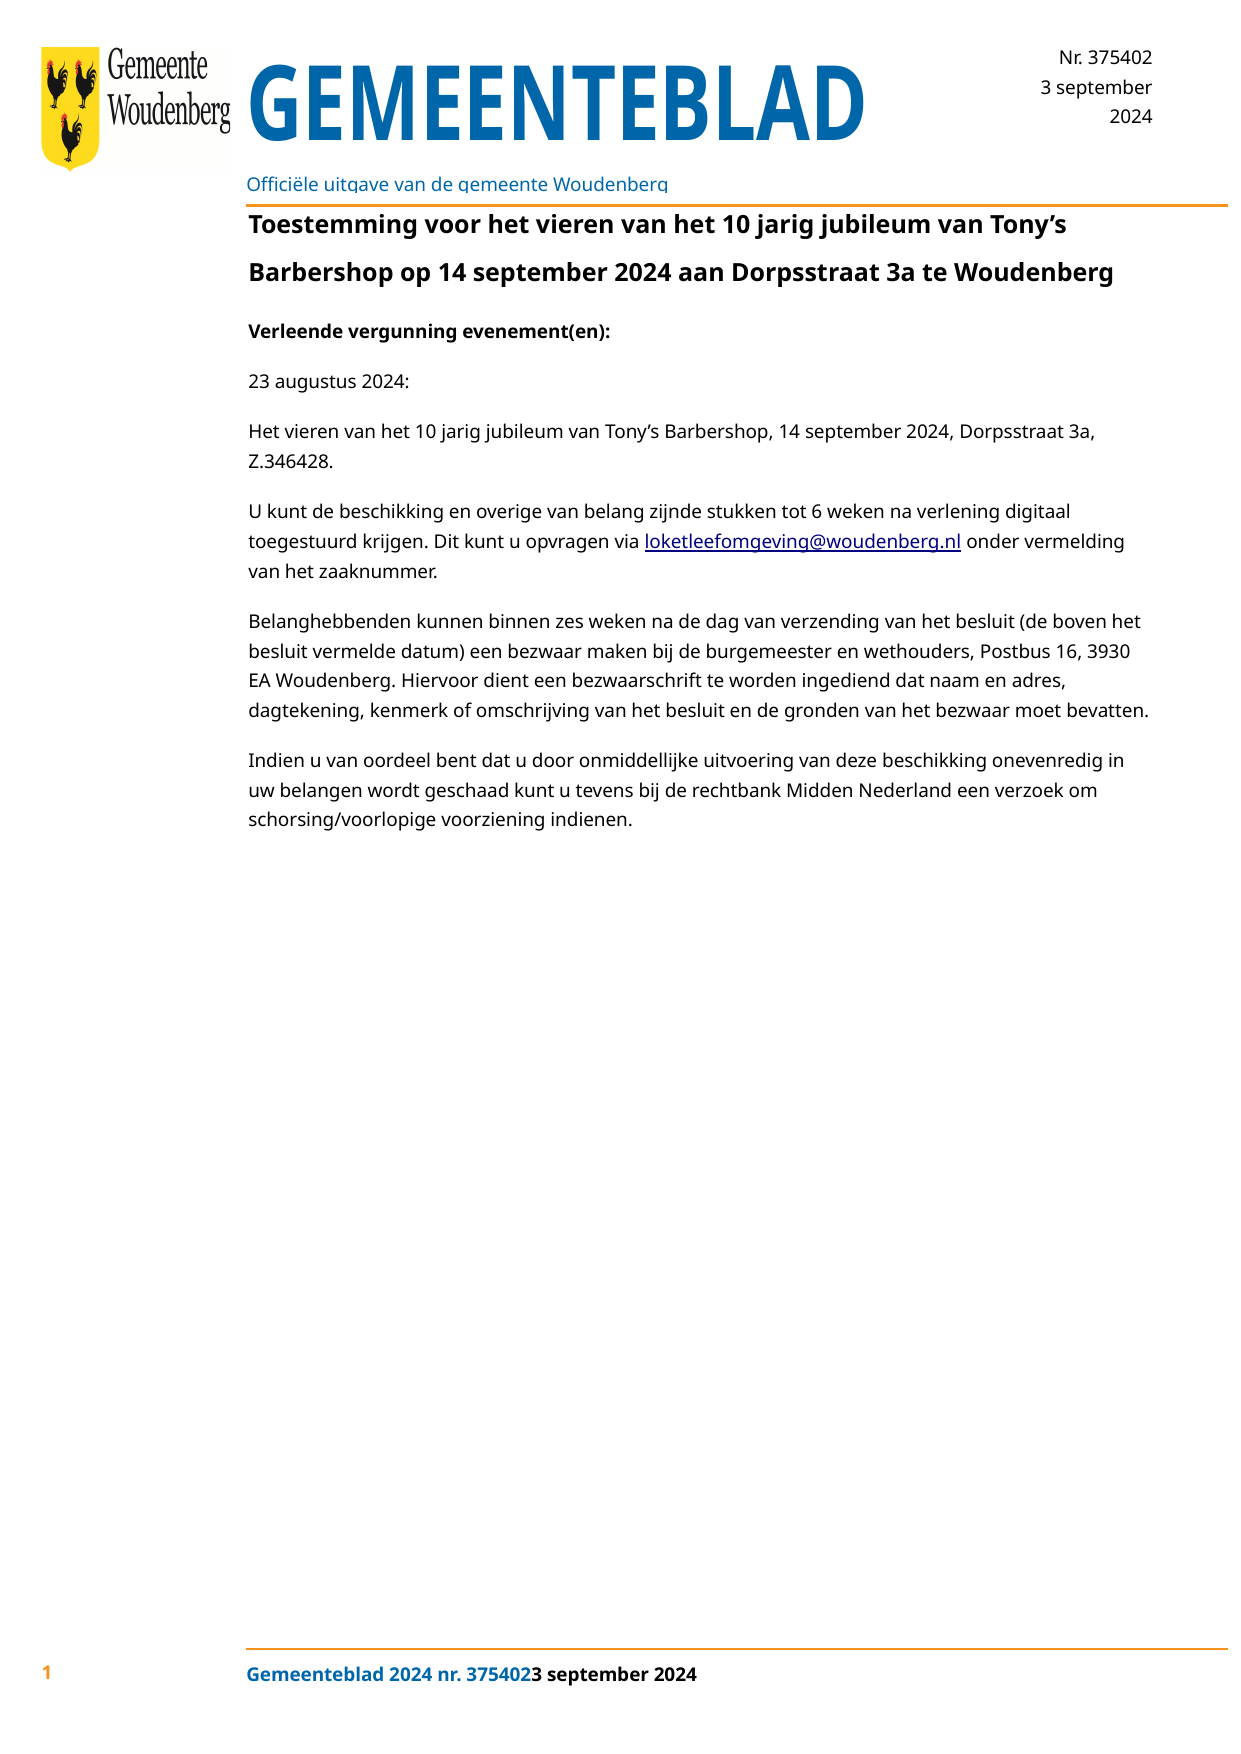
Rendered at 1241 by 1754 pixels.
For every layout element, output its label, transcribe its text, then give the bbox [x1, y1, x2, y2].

picture [41, 47, 231, 172]
text Het vieren van het 10 jarig jubileum van Tony’s Barbershop, 14 september 2024, Dorpsstraat 3a, Z.346428. [248, 419, 1152, 474]
text 23 augustus 2024: [248, 368, 1152, 394]
text Belanghebbenden kunnen binnen zes weken na de dag van verzending van het besluit (de boven het besluit vermelde datum) een bezwaar maken bij de burgemeester en wethouders, Postbus 16, 3930 EA Woudenberg. Hiervoor dient een bezwaarschrift te worden ingediend dat naam en adres, dagtekening, kenmerk of omschrijving van het besluit en de gronden van het bezwaar moet bevatten. [248, 608, 1152, 723]
text Indien u van oordeel bent dat u door onmiddellijke uitvoering van deze beschikking onevenredig in uw belangen wordt geschaad kunt u tevens bij de rechtbank Midden Nederland een verzoek om schorsing/voorlopige voorziening indienen. [248, 747, 1152, 832]
text Toestemming voor het vieren van het 10 jarig jubileum van Tony’s Barbershop op 14 september 2024 aan Dorpsstraat 3a te Woudenberg [248, 207, 1152, 288]
text U kunt de beschikking en overige van belang zijnde stukken tot 6 weken na verlening digitaal toegestuurd krijgen. Dit kunt u opvragen via loketleefomgeving@woudenberg.nl onder vermelding van het zaaknummer. [248, 499, 1152, 584]
text Verleende vergunning evenement(en): [248, 318, 1152, 344]
